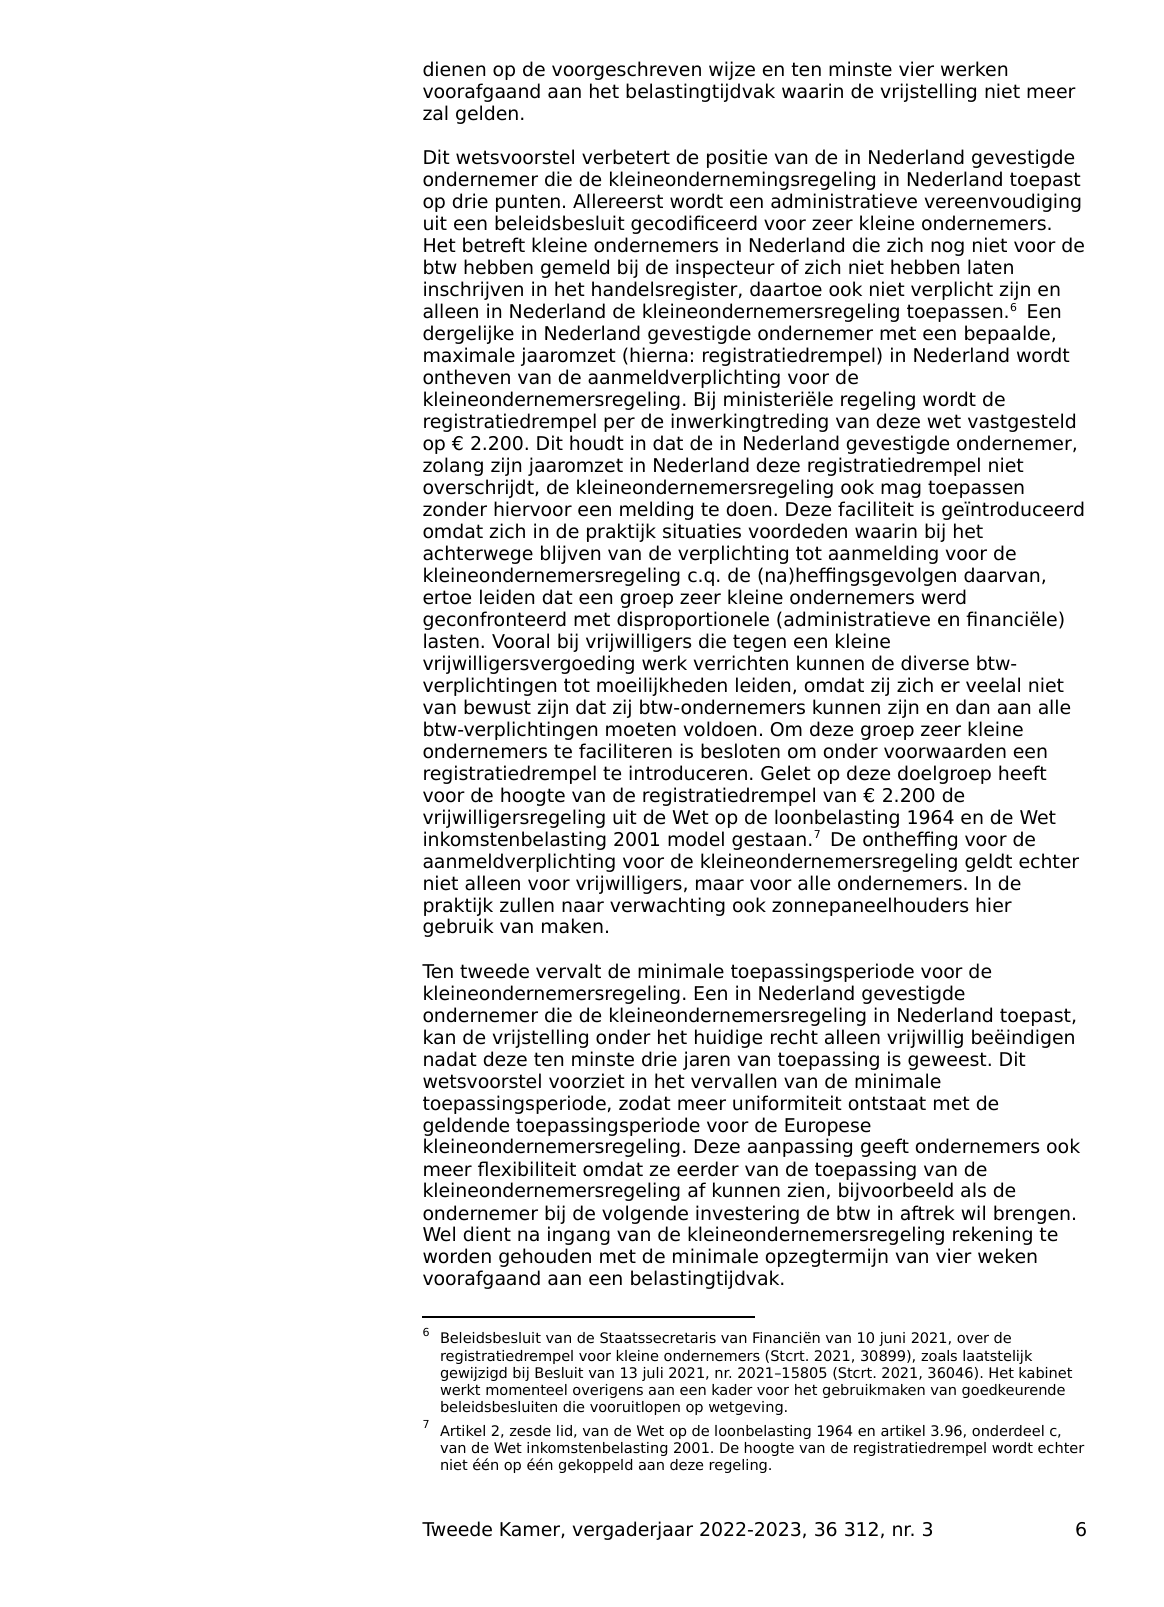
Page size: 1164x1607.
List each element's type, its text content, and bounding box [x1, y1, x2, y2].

text dienen op de voorgeschreven wijze en ten minste vier werken voorafgaand aan het belastingtijdvak waarin de vrijstelling niet meer zal gelden. [422, 59, 1087, 125]
text Dit wetsvoorstel verbetert de positie van de in Nederland gevestigde ondernemer die de kleineondernemingsregeling in Nederland toepast op drie punten. Allereerst wordt een administratieve vereenvoudiging uit een beleidsbesluit gecodificeerd voor zeer kleine ondernemers. Het betreft kleine ondernemers in Nederland die zich nog niet voor de btw hebben gemeld bij de inspecteur of zich niet hebben laten inschrijven in het handelsregister, daartoe ook niet verplicht zijn en alleen in Nederland de kleineondernemersregeling toepassen. Een dergelijke in Nederland gevestigde ondernemer met een bepaalde, maximale jaaromzet (hierna: registratiedrempel) in Nederland wordt ontheven van de aanmeldverplichting voor de kleineondernemersregeling. Bij ministeriële regeling wordt de registratiedrempel per de inwerkingtreding van deze wet vastgesteld op € 2.200. Dit houdt in dat de in Nederland gevestigde ondernemer, zolang zijn jaaromzet in Nederland deze registratiedrempel niet overschrijdt, de kleineondernemersregeling ook mag toepassen zonder hiervoor een melding te doen. Deze faciliteit is geïntroduceerd omdat zich in de praktijk situaties voordeden waarin bij het achterwege blijven van de verplichting tot aanmelding voor de kleineondernemersregeling c.q. de (na)heffingsgevolgen daarvan, ertoe leiden dat een groep zeer kleine ondernemers werd geconfronteerd met disproportionele (administratieve en financiële) lasten. Vooral bij vrijwilligers die tegen een kleine vrijwilligersvergoeding werk verrichten kunnen de diverse btw-verplichtingen tot moeilijkheden leiden, omdat zij zich er veelal niet van bewust zijn dat zij btw-ondernemers kunnen zijn en dan aan alle btw-verplichtingen moeten voldoen. Om deze groep zeer kleine ondernemers te faciliteren is besloten om onder voorwaarden een registratiedrempel te introduceren. Gelet op deze doelgroep heeft voor de hoogte van de registratiedrempel van € 2.200 de vrijwilligersregeling uit de Wet op de loonbelasting 1964 en de Wet inkomstenbelasting 2001 model gestaan. De ontheffing voor de aanmeldverplichting voor de kleineondernemersregeling geldt echter niet alleen voor vrijwilligers, maar voor alle ondernemers. In de praktijk zullen naar verwachting ook zonnepaneelhouders hier gebruik van maken. [422, 147, 1087, 938]
text Beleidsbesluit van de Staatssecretaris van Financiën van 10 juni 2021, over de registratiedrempel voor kleine ondernemers (Stcrt. 2021, 30899), zoals laatstelijk gewijzigd bij Besluit van 13 juli 2021, nr. 2021–15805 (Stcrt. 2021, 36046). Het kabinet werkt momenteel overigens aan een kader voor het gebruikmaken van goedkeurende beleidsbesluiten die vooruitlopen op wetgeving. [422, 1326, 1087, 1416]
text Ten tweede vervalt de minimale toepassingsperiode voor de kleineondernemersregeling. Een in Nederland gevestigde ondernemer die de kleineondernemersregeling in Nederland toepast, kan de vrijstelling onder het huidige recht alleen vrijwillig beëindigen nadat deze ten minste drie jaren van toepassing is geweest. Dit wetsvoorstel voorziet in het vervallen van de minimale toepassingsperiode, zodat meer uniformiteit ontstaat met de geldende toepassingsperiode voor de Europese kleineondernemersregeling. Deze aanpassing geeft ondernemers ook meer flexibiliteit omdat ze eerder van de toepassing van de kleineondernemersregeling af kunnen zien, bijvoorbeeld als de ondernemer bij de volgende investering de btw in aftrek wil brengen. Wel dient na ingang van de kleineondernemersregeling rekening te worden gehouden met de minimale opzegtermijn van vier weken voorafgaand aan een belastingtijdvak. [422, 961, 1087, 1290]
text Artikel 2, zesde lid, van de Wet op de loonbelasting 1964 en artikel 3.96, onderdeel c, van de Wet inkomstenbelasting 2001. De hoogte van de registratiedrempel wordt echter niet één op één gekoppeld aan deze regeling. [422, 1418, 1087, 1474]
